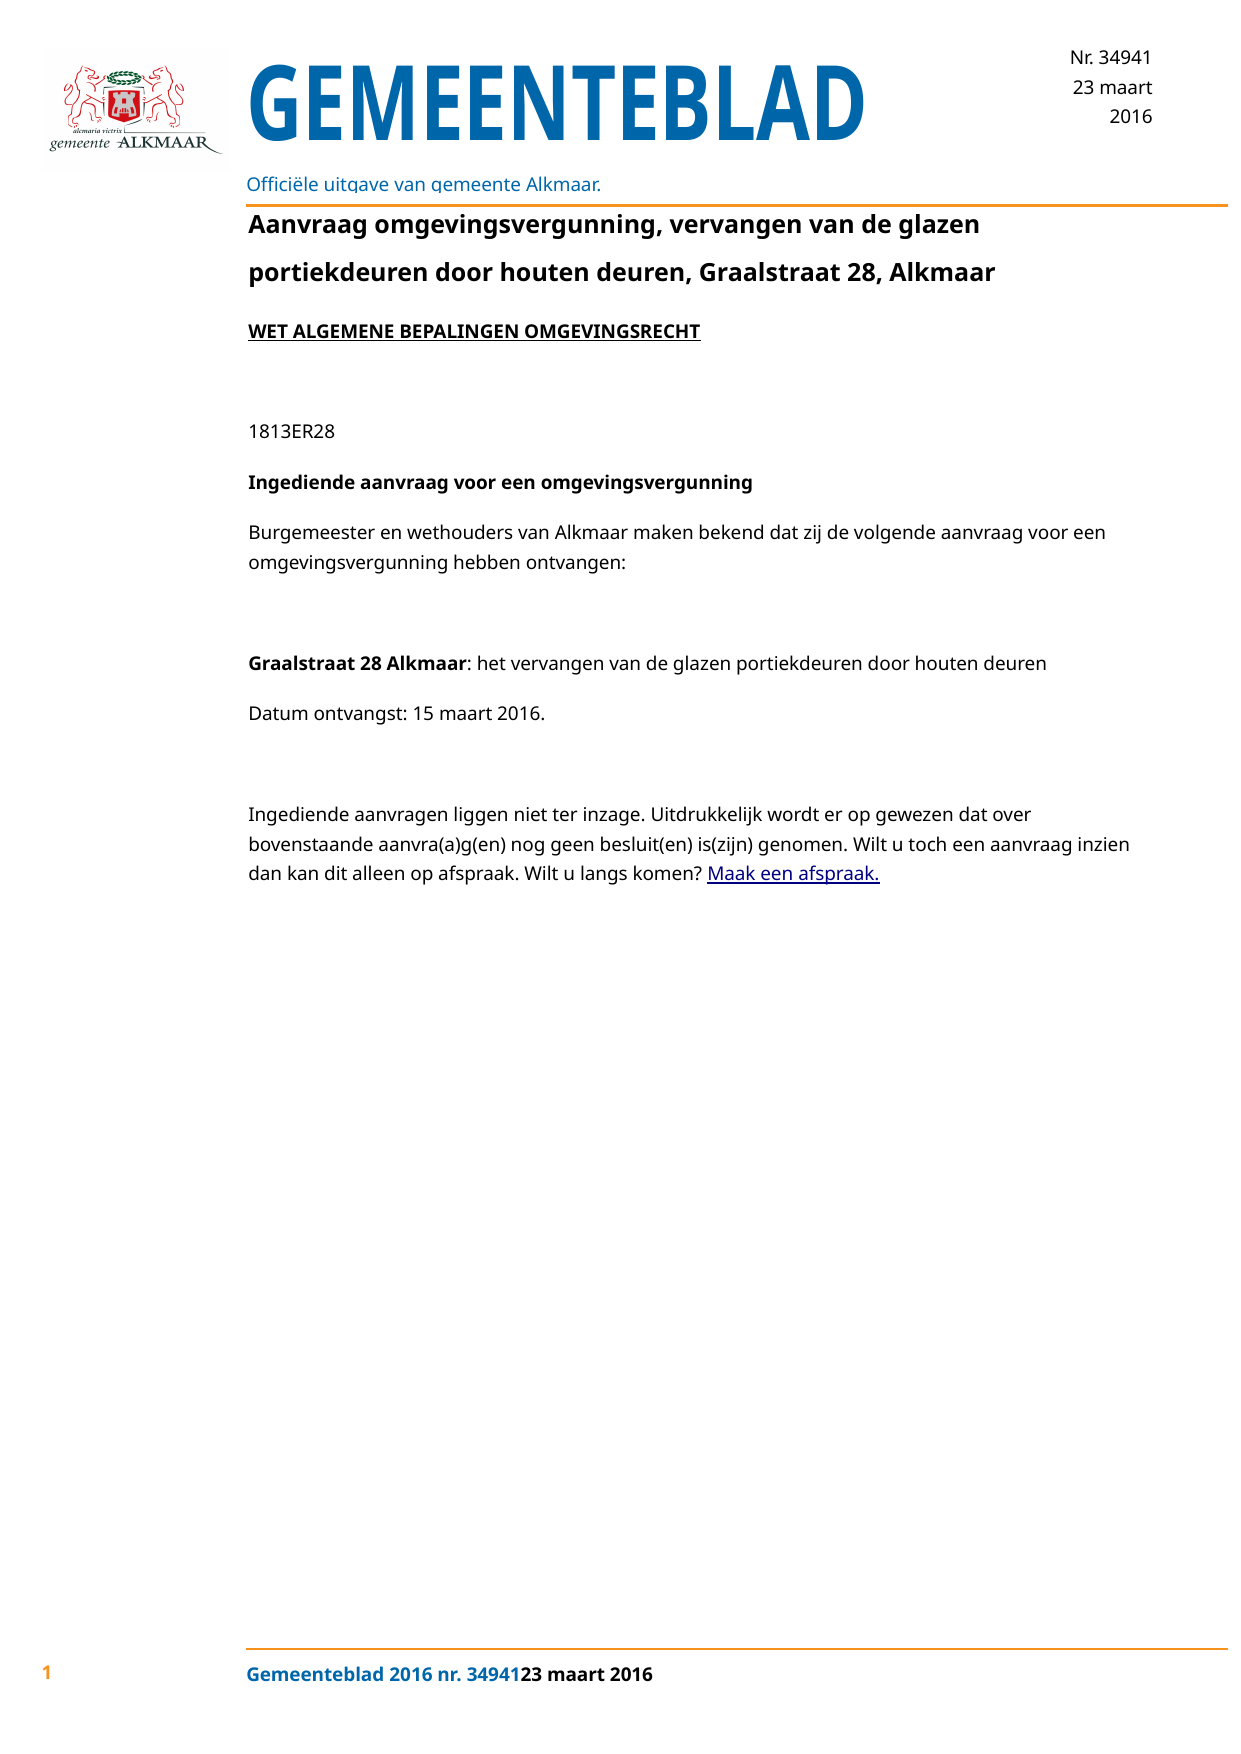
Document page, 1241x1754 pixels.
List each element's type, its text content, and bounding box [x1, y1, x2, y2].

text Graalstraat 28 Alkmaar: het vervangen van de glazen portiekdeuren door houten deuren [248, 650, 1152, 676]
text WET ALGEMENE BEPALINGEN OMGEVINGSRECHT [248, 318, 1152, 344]
picture [41, 47, 231, 172]
text Aanvraag omgevingsvergunning, vervangen van de glazen portiekdeuren door houten deuren, Graalstraat 28, Alkmaar [248, 207, 1152, 288]
text Ingediende aanvragen liggen niet ter inzage. Uitdrukkelijk wordt er op gewezen dat over bovenstaande aanvra(a)g(en) nog geen besluit(en) is(zijn) genomen. Wilt u toch een aanvraag inzien dan kan dit alleen op afspraak. Wilt u langs komen? Maak een afspraak. [248, 801, 1152, 886]
text Ingediende aanvraag voor een omgevingsvergunning [248, 469, 1152, 495]
text 1813ER28 [248, 419, 1152, 444]
text Burgemeester en wethouders van Alkmaar maken bekend dat zij de volgende aanvraag voor een omgevingsvergunning hebben ontvangen: [248, 519, 1152, 575]
text Datum ontvangst: 15 maart 2016. [248, 700, 1152, 726]
